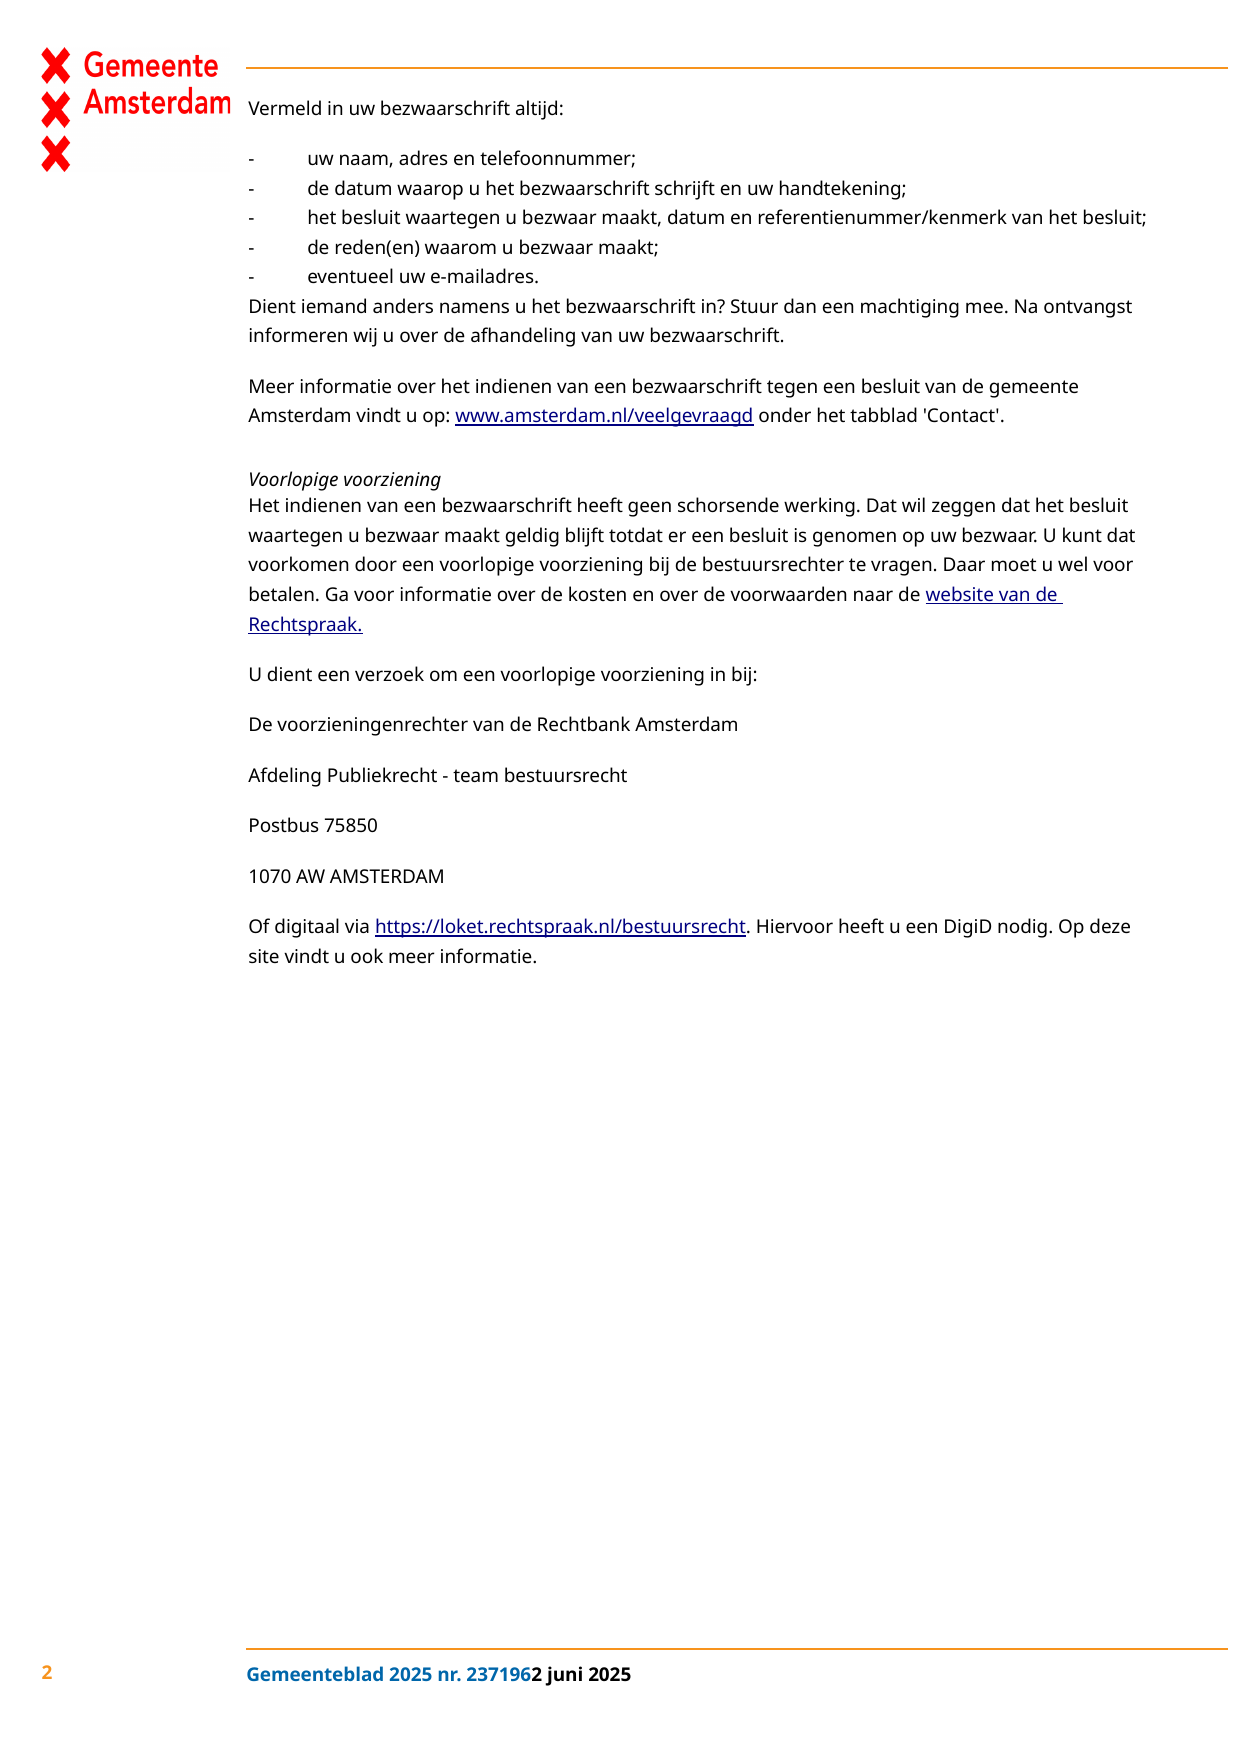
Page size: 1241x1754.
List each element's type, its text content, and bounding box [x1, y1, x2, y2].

list het besluit waartegen u bezwaar maakt, datum en referentienummer/kenmerk van het besluit; [248, 204, 1152, 230]
text De voorzieningenrechter van de Rechtbank Amsterdam [248, 712, 1152, 737]
picture [41, 47, 231, 172]
text Vermeld in uw bezwaarschrift altijd: [248, 95, 1152, 121]
text 1070 AW AMSTERDAM [248, 863, 1152, 888]
text Of digitaal via https://loket.rechtspraak.nl/bestuursrecht. Hiervoor heeft u een DigiD nodig. Op deze site vindt u ook meer informatie. [248, 913, 1152, 968]
list de datum waarop u het bezwaarschrift schrijft en uw handtekening; [248, 175, 1152, 201]
text Dient iemand anders namens u het bezwaarschrift in? Stuur dan een machtiging mee. Na ontvangst informeren wij u over de afhandeling van uw bezwaarschrift. [248, 293, 1152, 348]
list de reden(en) waarom u bezwaar maakt; [248, 234, 1152, 260]
text Voorlopige voorziening [248, 467, 1152, 492]
list eventueel uw e-mailadres. [248, 263, 1152, 289]
text Meer informatie over het indienen van een bezwaarschrift tegen een besluit van de gemeente Amsterdam vindt u op: www.amsterdam.nl/veelgevraagd onder het tabblad 'Contact'. [248, 373, 1152, 428]
list uw naam, adres en telefoonnummer; [248, 145, 1152, 171]
text Het indienen van een bezwaarschrift heeft geen schorsende werking. Dat wil zeggen dat het besluit waartegen u bezwaar maakt geldig blijft totdat er een besluit is genomen op uw bezwaar. U kunt dat voorkomen door een voorlopige voorziening bij de bestuursrechter te vragen. Daar moet u wel voor betalen. Ga voor informatie over de kosten en over de voorwaarden naar de website van de Rechtspraak. [248, 492, 1152, 636]
text Afdeling Publiekrecht - team bestuursrecht [248, 762, 1152, 788]
text U dient een verzoek om een voorlopige voorziening in bij: [248, 661, 1152, 687]
text Postbus 75850 [248, 812, 1152, 838]
